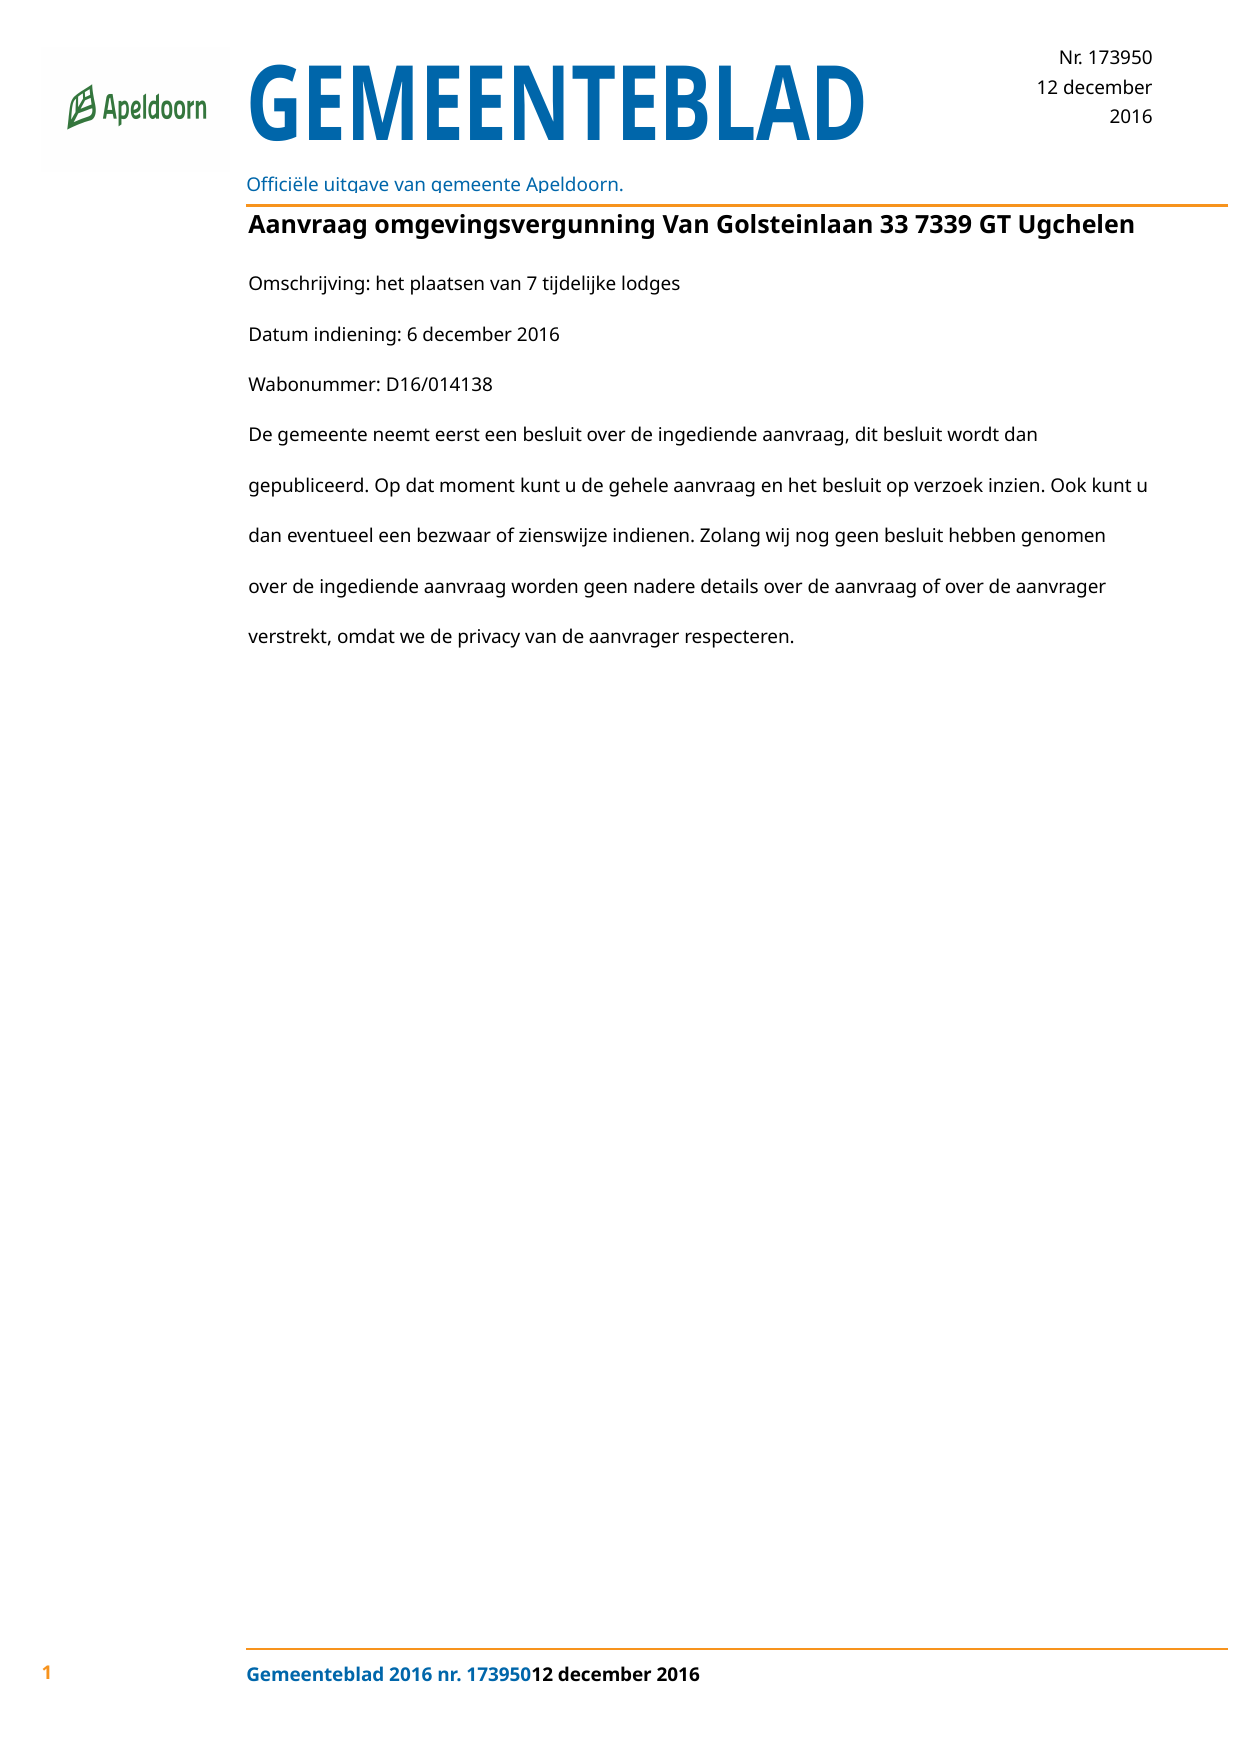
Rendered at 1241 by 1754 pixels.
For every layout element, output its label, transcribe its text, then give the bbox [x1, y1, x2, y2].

text Aanvraag omgevingsvergunning Van Golsteinlaan 33 7339 GT Ugchelen [248, 207, 1152, 241]
text over de ingediende aanvraag worden geen nadere details over de aanvraag of over de aanvrager [248, 573, 1152, 598]
text De gemeente neemt eerst een besluit over de ingediende aanvraag, dit besluit wordt dan [248, 422, 1152, 447]
text Wabonummer: D16/014138 [248, 371, 1152, 397]
text Omschrijving: het plaatsen van 7 tijdelijke lodges [248, 270, 1152, 296]
picture [41, 47, 231, 172]
text dan eventueel een bezwaar of zienswijze indienen. Zolang wij nog geen besluit hebben genomen [248, 522, 1152, 548]
text verstrekt, omdat we de privacy van de aanvrager respecteren. [248, 623, 1152, 649]
text Datum indiening: 6 december 2016 [248, 321, 1152, 346]
text gepubliceerd. Op dat moment kunt u de gehele aanvraag en het besluit op verzoek inzien. Ook kunt u [248, 472, 1152, 498]
